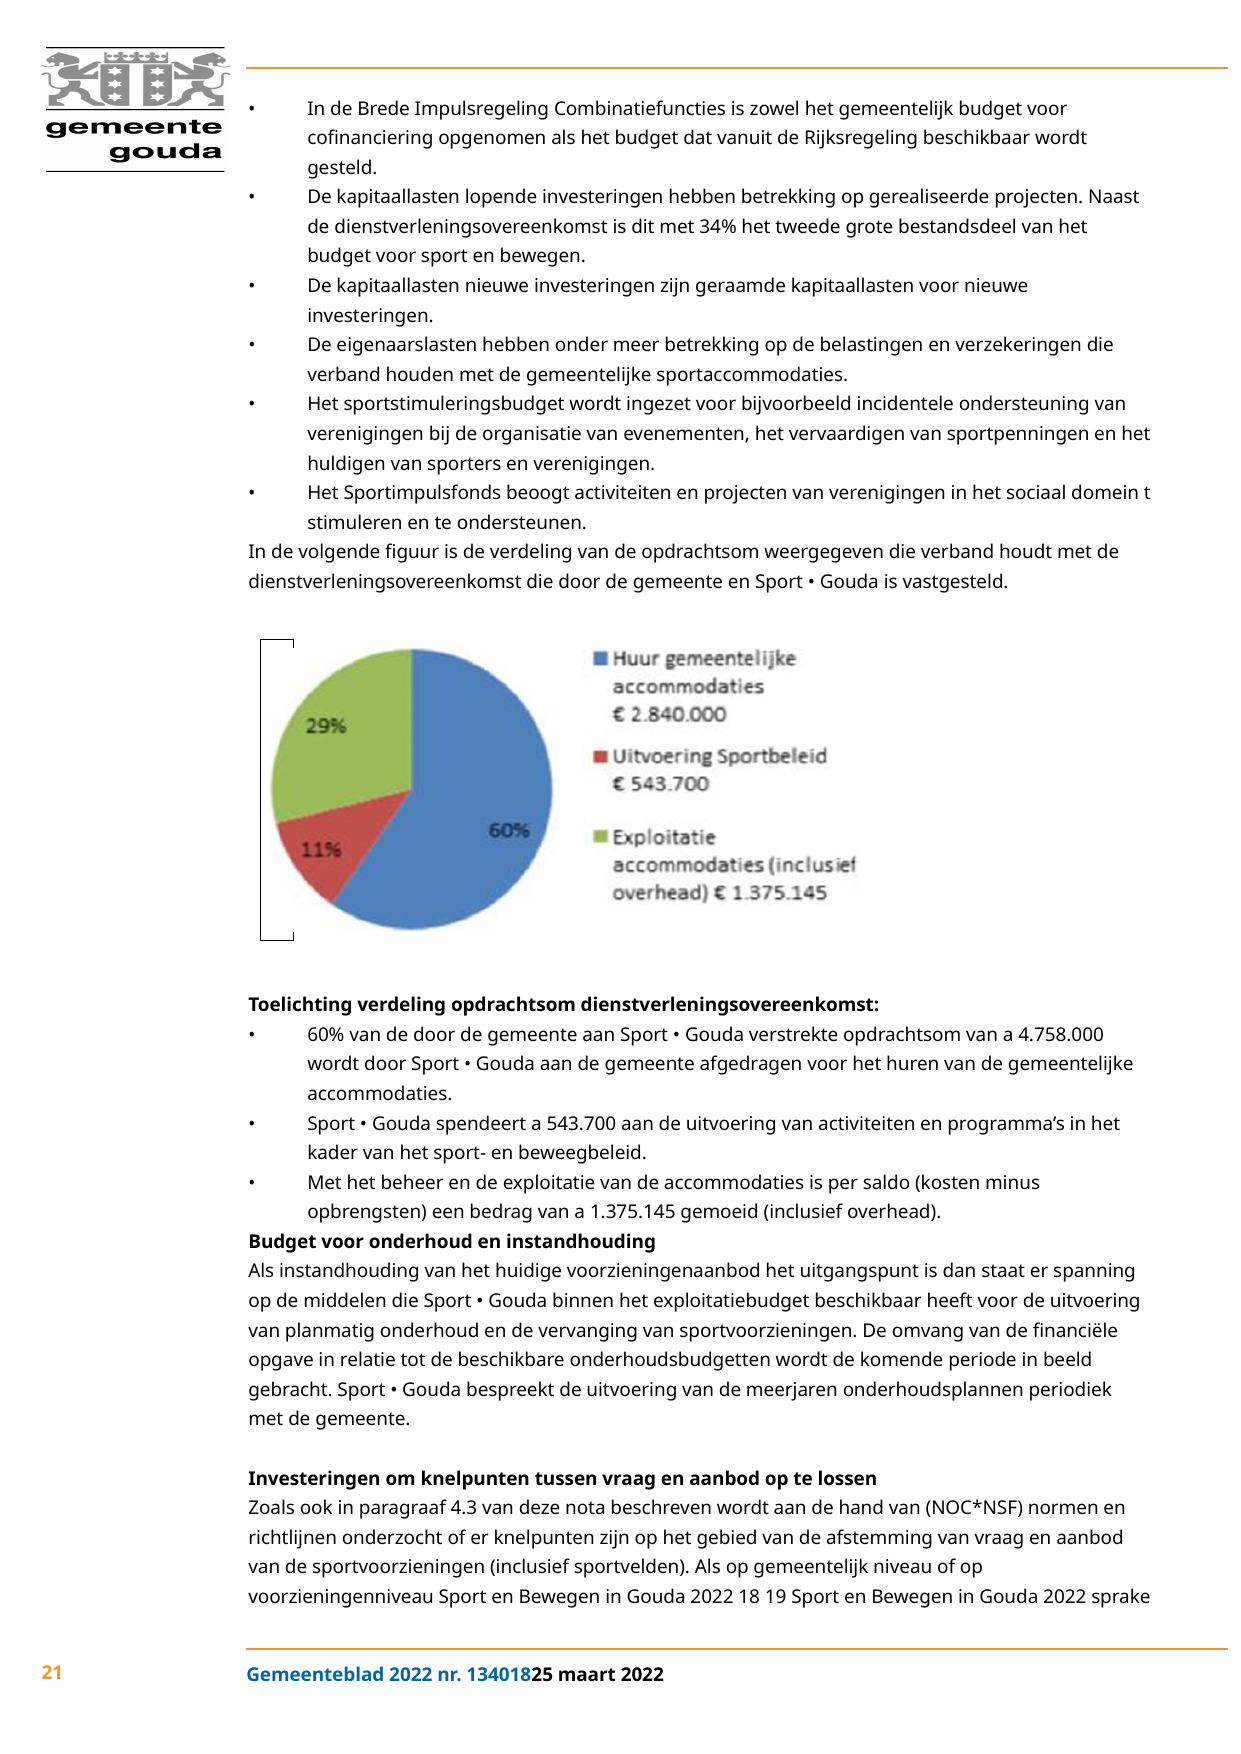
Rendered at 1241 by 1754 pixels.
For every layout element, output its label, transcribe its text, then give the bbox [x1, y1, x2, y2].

picture [268, 648, 860, 932]
list De kapitaallasten lopende investeringen hebben betrekking op gerealiseerde projecten. Naast de dienstverleningsovereenkomst is dit met 34% het tweede grote bestandsdeel van het budget voor sport en bewegen. [248, 183, 1152, 268]
text Toelichting verdeling opdrachtsom dienstverleningsovereenkomst: [248, 991, 1152, 1017]
list De kapitaallasten nieuwe investeringen zijn geraamde kapitaallasten voor nieuwe investeringen. [248, 272, 1152, 328]
list Het Sportimpulsfonds beoogt activiteiten en projecten van verenigingen in het sociaal domein t stimuleren en te ondersteunen. [248, 479, 1152, 535]
list In de Brede Impulsregeling Combinatiefuncties is zowel het gemeentelijk budget voor cofinanciering opgenomen als het budget dat vanuit de Rijksregeling beschikbaar wordt gesteld. [248, 95, 1152, 180]
text Budget voor onderhoud en instandhouding [248, 1228, 1152, 1254]
list Sport • Gouda spendeert a 543.700 aan de uitvoering van activiteiten en programma’s in het kader van het sport- en beweegbeleid. [248, 1110, 1152, 1165]
list Het sportstimuleringsbudget wordt ingezet voor bijvoorbeeld incidentele ondersteuning van verenigingen bij de organisatie van evenementen, het vervaardigen van sportpenningen en het huldigen van sporters en verenigingen. [248, 391, 1152, 476]
picture [41, 47, 231, 172]
list De eigenaarslasten hebben onder meer betrekking op de belastingen en verzekeringen die verband houden met de gemeentelijke sportaccommodaties. [248, 331, 1152, 387]
list Met het beheer en de exploitatie van de accommodaties is per saldo (kosten minus opbrengsten) een bedrag van a 1.375.145 gemoeid (inclusief overhead). [248, 1169, 1152, 1224]
list 60% van de door de gemeente aan Sport •­ Gouda verstrekte opdrachtsom van a 4.758.000 wordt door Sport • Gouda aan de gemeente afgedragen voor het huren van de gemeentelijke accommodaties. [248, 1021, 1152, 1106]
text Als instandhouding van het huidige voorzieningenaanbod het uitgangspunt is dan staat er spanning op de middelen die Sport • Gouda binnen het exploitatiebudget beschikbaar heeft voor de uitvoering van planmatig onderhoud en de vervanging van sportvoorzieningen. De omvang van de financiële opgave in relatie tot de beschikbare onderhoudsbudgetten wordt de komende periode in beeld gebracht. Sport • Gouda bespreekt de uitvoering van de meerjaren onderhoudsplannen periodiek met de gemeente. [248, 1258, 1152, 1431]
text Investeringen om knelpunten tussen vraag en aanbod op te lossen [248, 1465, 1152, 1491]
text Zoals ook in paragraaf 4.3 van deze nota beschreven wordt aan de hand van (NOC*NSF) normen en richtlijnen onderzocht of er knelpunten zijn op het gebied van de afstemming van vraag en aanbod van de sportvoorzieningen (inclusief sportvelden). Als op gemeentelijk niveau of op voorzieningenniveau Sport en Bewegen in Gouda 2022 18 19 Sport en Bewegen in Gouda 2022 sprake [248, 1494, 1152, 1609]
text In de volgende figuur is de verdeling van de opdrachtsom weergegeven die verband houdt met de dienstverleningsovereenkomst die door de ­gemeente en Sport • Gouda is vastgesteld. [248, 538, 1152, 594]
